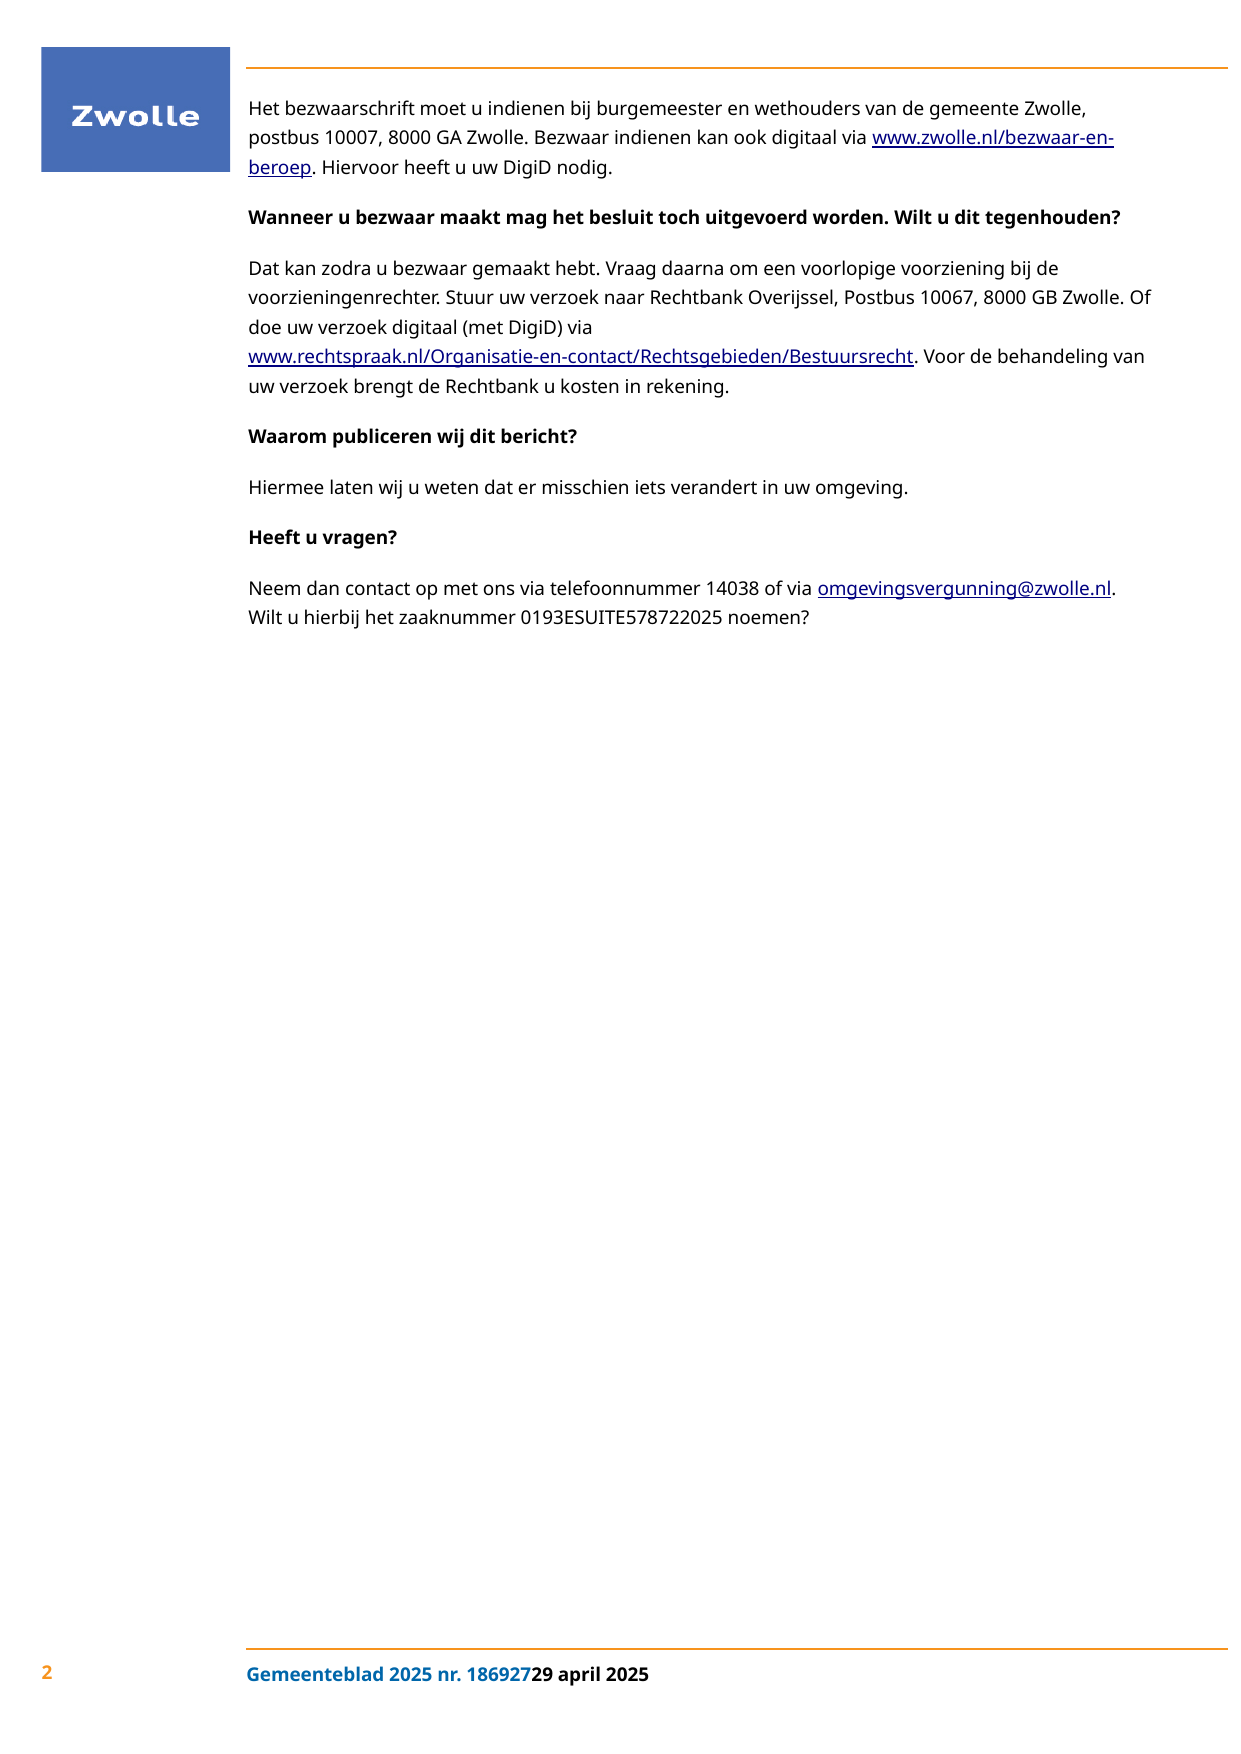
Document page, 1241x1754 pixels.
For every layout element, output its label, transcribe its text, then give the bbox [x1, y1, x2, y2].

text Waarom publiceren wij dit bericht? [248, 423, 1152, 449]
text Wanneer u bezwaar maakt mag het besluit toch uitgevoerd worden. Wilt u dit tegenhouden? [248, 204, 1152, 230]
text Dat kan zodra u bezwaar gemaakt hebt. Vraag daarna om een voorlopige voorziening bij de voorzieningenrechter. Stuur uw verzoek naar Rechtbank Overijssel, Postbus 10067, 8000 GB Zwolle. Of doe uw verzoek digitaal (met DigiD) via www.rechtspraak.nl/Organisatie-en-contact/Rechtsgebieden/Bestuursrecht. Voor de behandeling van uw verzoek brengt de Rechtbank u kosten in rekening. [248, 255, 1152, 399]
text Neem dan contact op met ons via telefoonnummer 14038 of via omgevingsvergunning@zwolle.nl. Wilt u hierbij het zaaknummer 0193ESUITE578722025 noemen? [248, 575, 1152, 630]
picture [41, 47, 231, 172]
text Het bezwaarschrift moet u indienen bij burgemeester en wethouders van de gemeente Zwolle, postbus 10007, 8000 GA Zwolle. Bezwaar indienen kan ook digitaal via www.zwolle.nl/bezwaar-en-beroep. Hiervoor heeft u uw DigiD nodig. [248, 95, 1152, 180]
text Heeft u vragen? [248, 524, 1152, 550]
text Hiermee laten wij u weten dat er misschien iets verandert in uw omgeving. [248, 474, 1152, 500]
